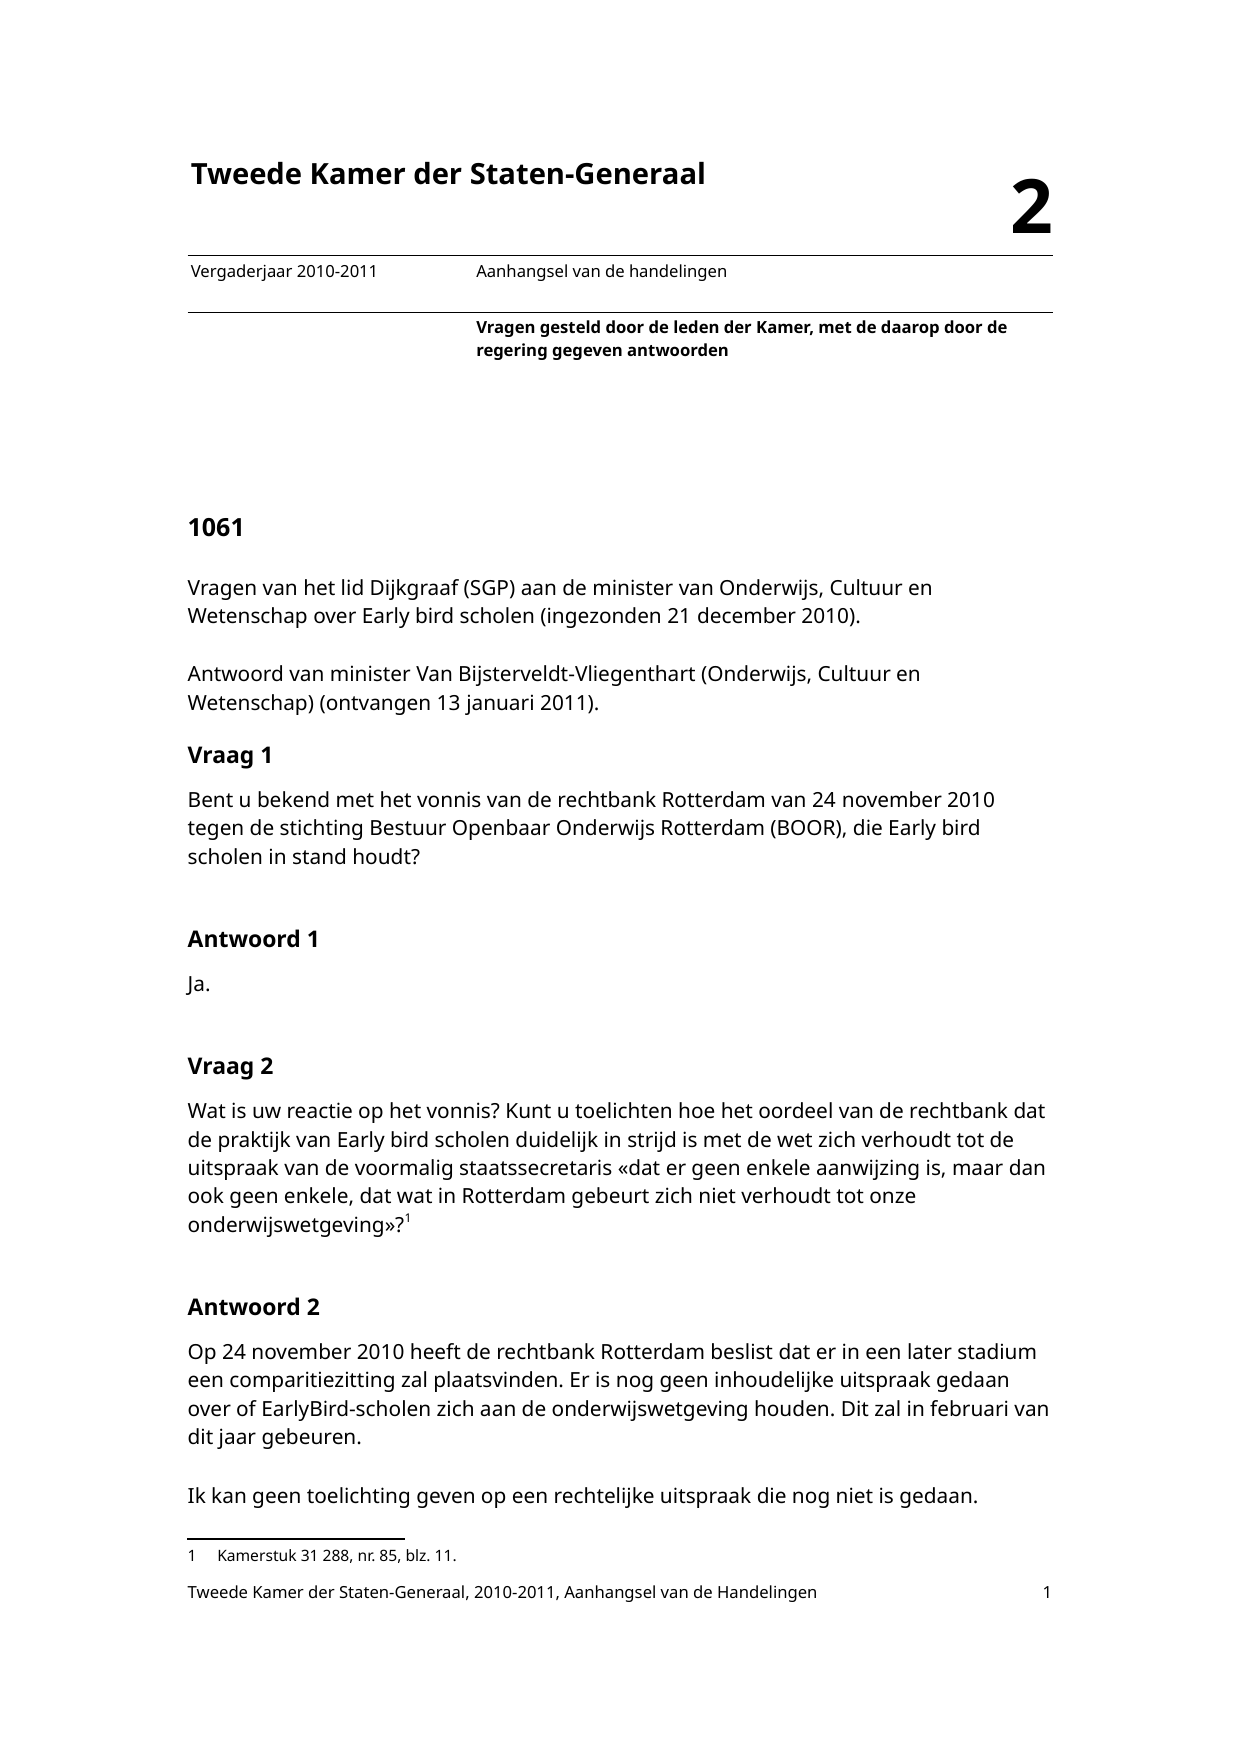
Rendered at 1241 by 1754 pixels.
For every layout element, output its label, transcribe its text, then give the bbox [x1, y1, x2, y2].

subtitle Antwoord 1 [187, 923, 1053, 954]
text Ja. [187, 969, 1053, 997]
text Bent u bekend met het vonnis van de rechtbank Rotterdam van 24 november 2010 tegen de stichting Bestuur Openbaar Onderwijs Rotterdam (BOOR), die Early bird scholen in stand houdt? [187, 785, 1053, 870]
text Vragen van het lid Dijkgraaf (SGP) aan de minister van Onderwijs, Cultuur en Wetenschap over Early bird scholen (ingezonden 21 december 2010). [187, 573, 1053, 630]
text Op 24 november 2010 heeft de rechtbank Rotterdam beslist dat er in een later stadium een comparitiezitting zal plaatsvinden. Er is nog geen inhoudelijke uitspraak gedaan over of EarlyBird-scholen zich aan de onderwijswetgeving houden. Dit zal in februari van dit jaar gebeuren. [187, 1337, 1053, 1451]
table_header Tweede Kamer der Staten-Generaal [188, 150, 879, 255]
table_cell Vergaderjaar 2010-2011 [188, 256, 473, 312]
subtitle Vraag 2 [187, 1050, 1053, 1081]
text Antwoord van minister Van Bijsterveldt-Vliegenthart (Onderwijs, Cultuur en Wetenschap) (ontvangen 13 januari 2011). [187, 659, 1053, 716]
text Ik kan geen toelichting geven op een rechtelijke uitspraak die nog niet is gedaan. [187, 1481, 1053, 1509]
subtitle Vraag 1 [187, 739, 1053, 770]
table_cell [188, 313, 473, 361]
table_header 2 [880, 150, 1053, 255]
text 1061 [187, 509, 1053, 543]
subtitle Antwoord 2 [187, 1291, 1053, 1322]
table_cell Aanhangsel van de handelingen [473, 256, 1053, 312]
text Wat is uw reactie op het vonnis? Kunt u toelichten hoe het oordeel van de rechtbank dat de praktijk van Early bird scholen duidelijk in strijd is met de wet zich verhoudt tot de uitspraak van de voormalig staatssecretaris «dat er geen enkele aanwijzing is, maar dan ook geen enkele, dat wat in Rotterdam gebeurt zich niet verhoudt tot onze onderwijswetgeving»? [187, 1096, 1053, 1238]
table_cell Vragen gesteld door de leden der Kamer, met de daarop door de regering gegeven antwoorden [473, 313, 1053, 361]
text Kamerstuk 31 288, nr. 85, blz. 11. [187, 1538, 1053, 1566]
